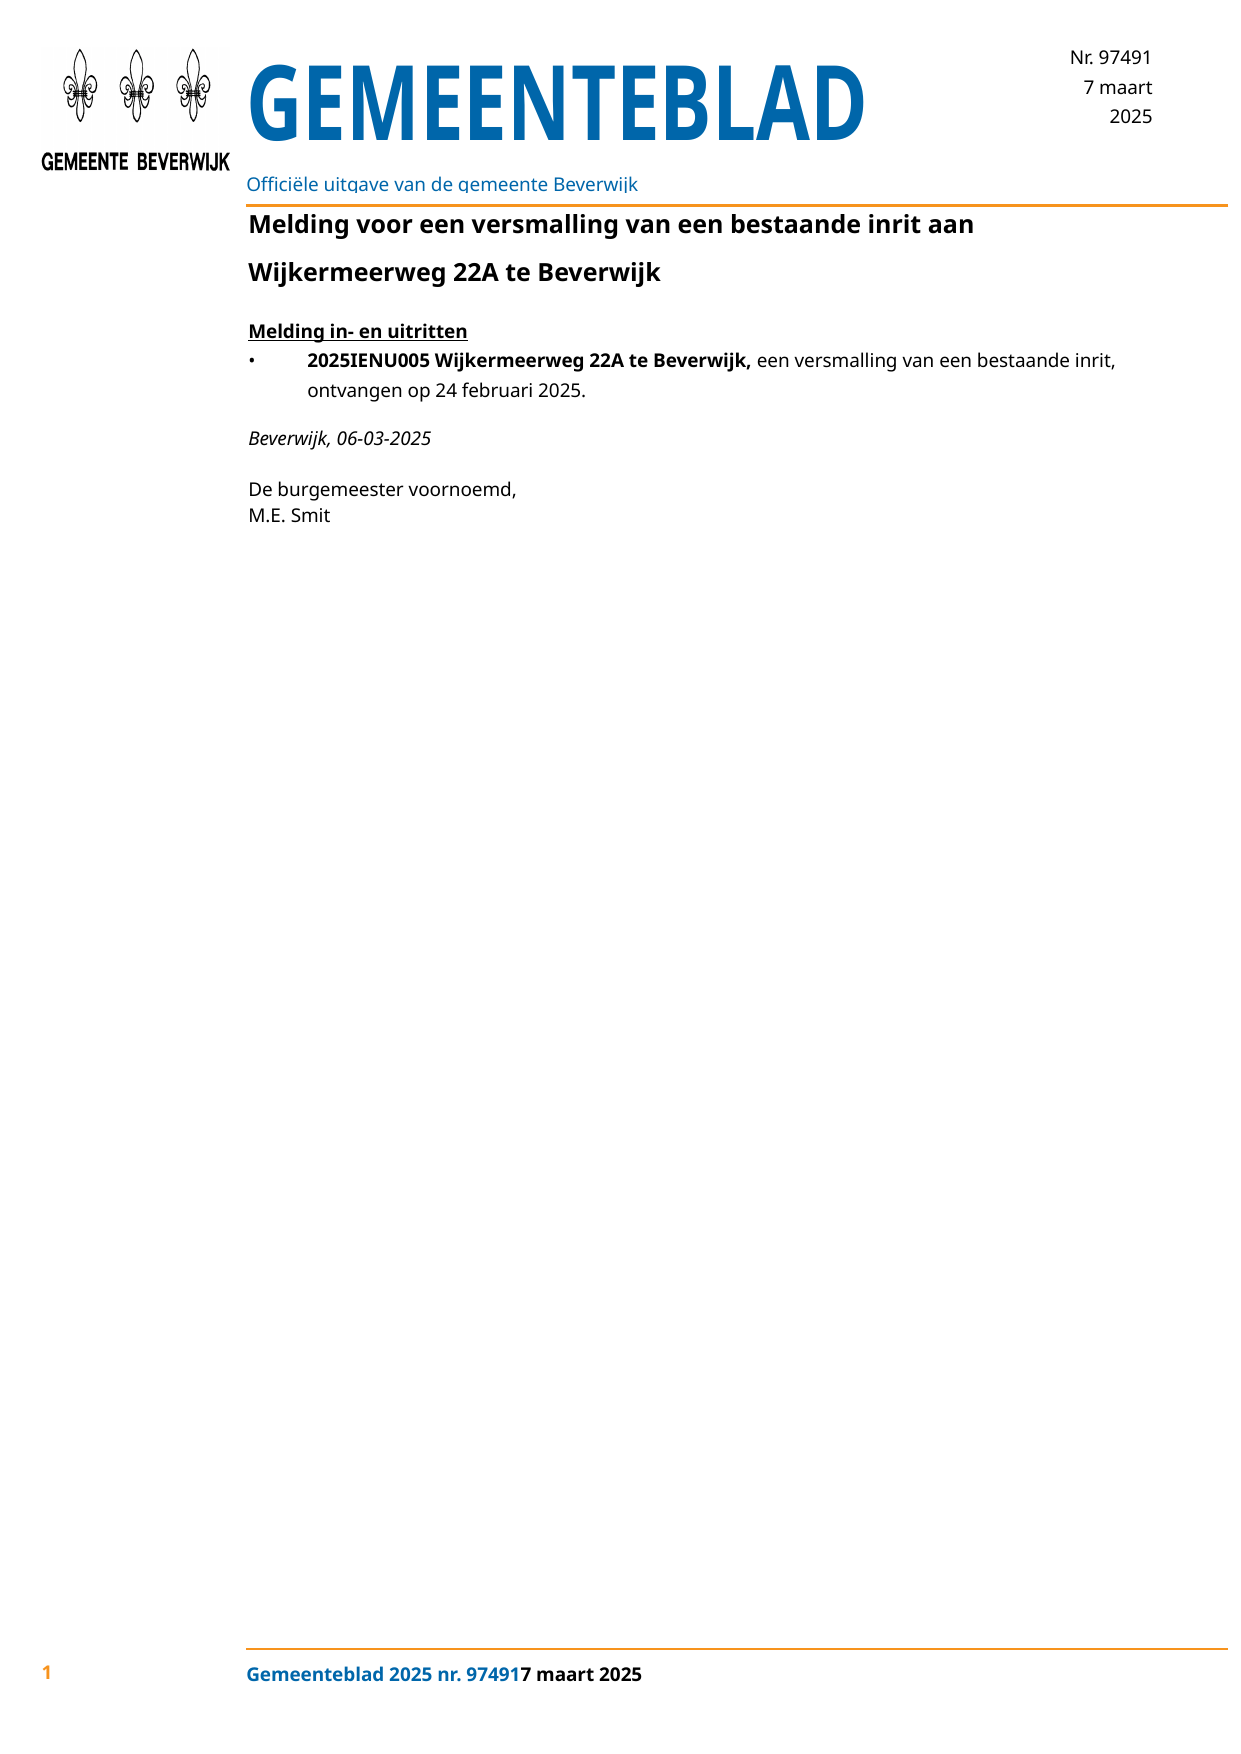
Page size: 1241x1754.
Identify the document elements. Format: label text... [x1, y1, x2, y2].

text De burgemeester voornoemd, [248, 476, 1152, 502]
text Beverwijk, 06-03-2025 [248, 425, 1152, 451]
text Melding voor een versmalling van een bestaande inrit aan Wijkermeerweg 22A te Beverwijk [248, 207, 1152, 288]
text M.E. Smit [248, 502, 1152, 528]
text Melding in- en uitritten [248, 318, 1152, 344]
picture [41, 47, 231, 172]
list 2025IENU005 Wijkermeerweg 22A te Beverwijk, een versmalling van een bestaande inrit, ontvangen op 24 februari 2025. [248, 347, 1152, 403]
